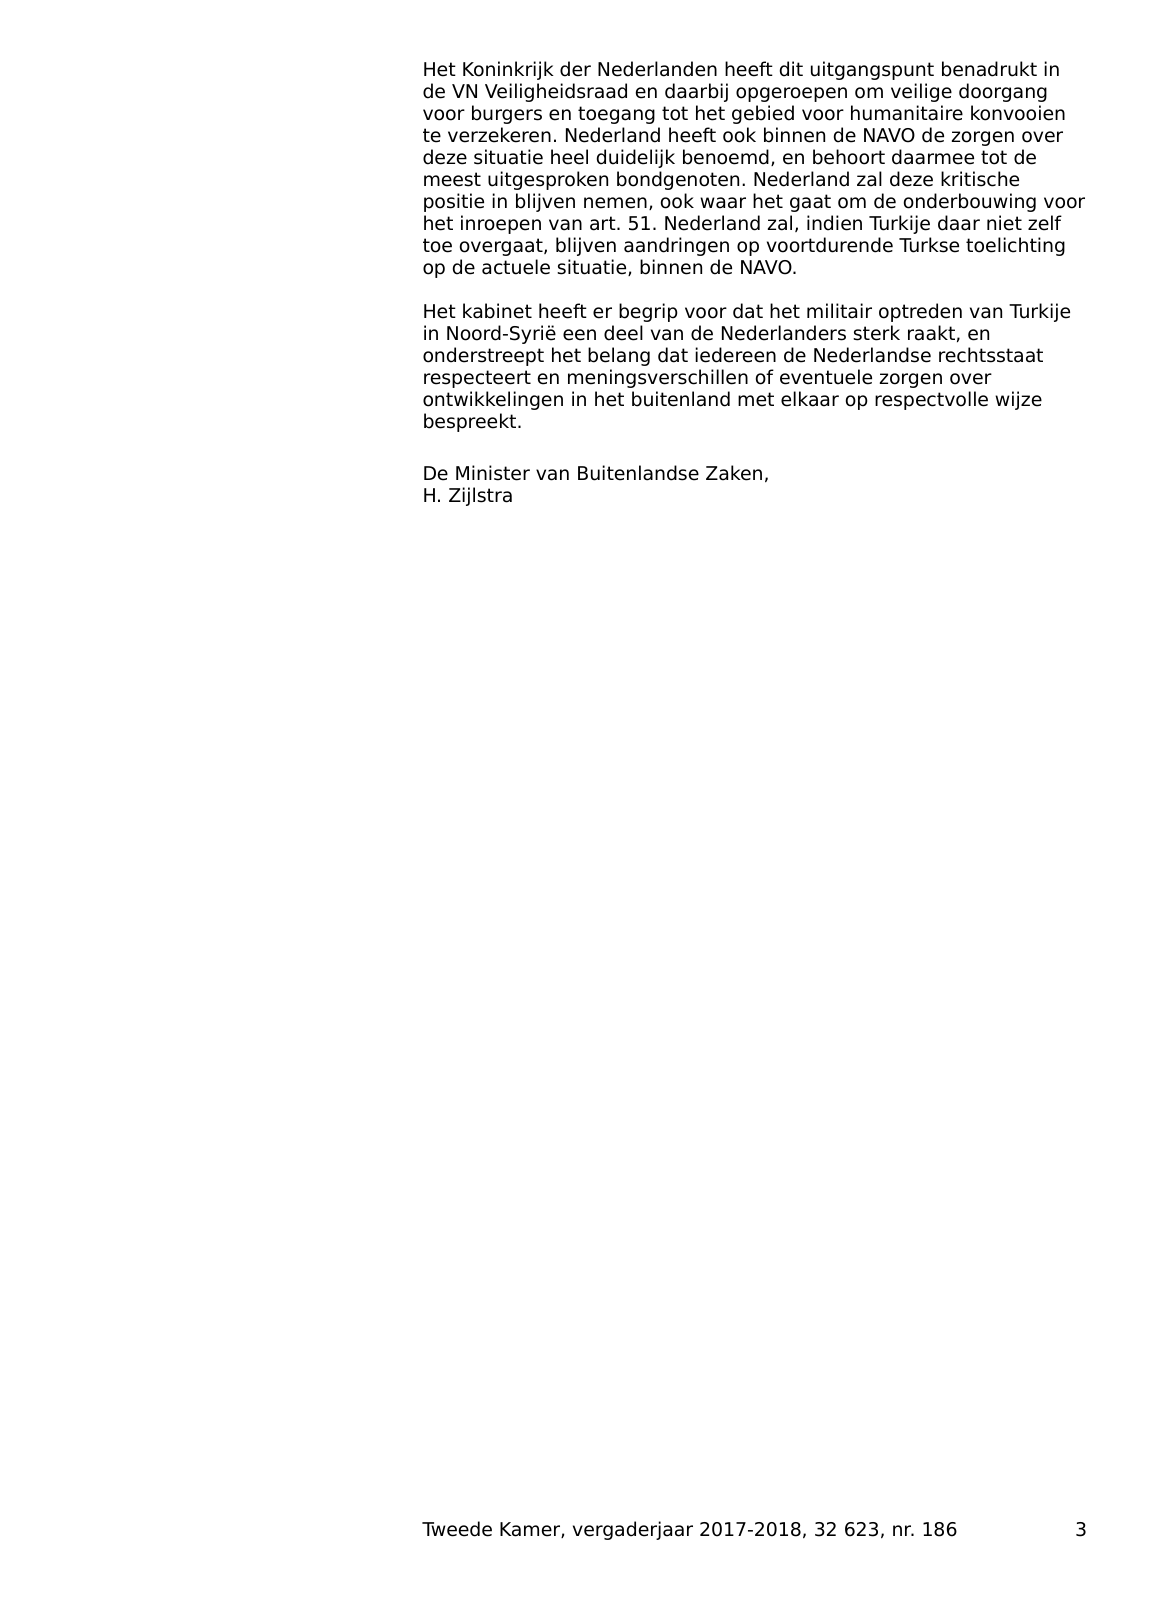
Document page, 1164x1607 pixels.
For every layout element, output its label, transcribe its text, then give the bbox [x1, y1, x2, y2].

text Het Koninkrijk der Nederlanden heeft dit uitgangspunt benadrukt in de VN Veiligheidsraad en daarbij opgeroepen om veilige doorgang voor burgers en toegang tot het gebied voor humanitaire konvooien te verzekeren. Nederland heeft ook binnen de NAVO de zorgen over deze situatie heel duidelijk benoemd, en behoort daarmee tot de meest uitgesproken bondgenoten. Nederland zal deze kritische positie in blijven nemen, ook waar het gaat om de onderbouwing voor het inroepen van art. 51. Nederland zal, indien Turkije daar niet zelf toe overgaat, blijven aandringen op voortdurende Turkse toelichting op de actuele situatie, binnen de NAVO. [422, 59, 1087, 279]
text Het kabinet heeft er begrip voor dat het militair optreden van Turkije in Noord-Syrië een deel van de Nederlanders sterk raakt, en onderstreept het belang dat iedereen de Nederlandse rechtsstaat respecteert en meningsverschillen of eventuele zorgen over ontwikkelingen in het buitenland met elkaar op respectvolle wijze bespreekt. [422, 301, 1087, 433]
text De Minister van Buitenlandse Zaken, H. Zijlstra [422, 463, 1087, 507]
